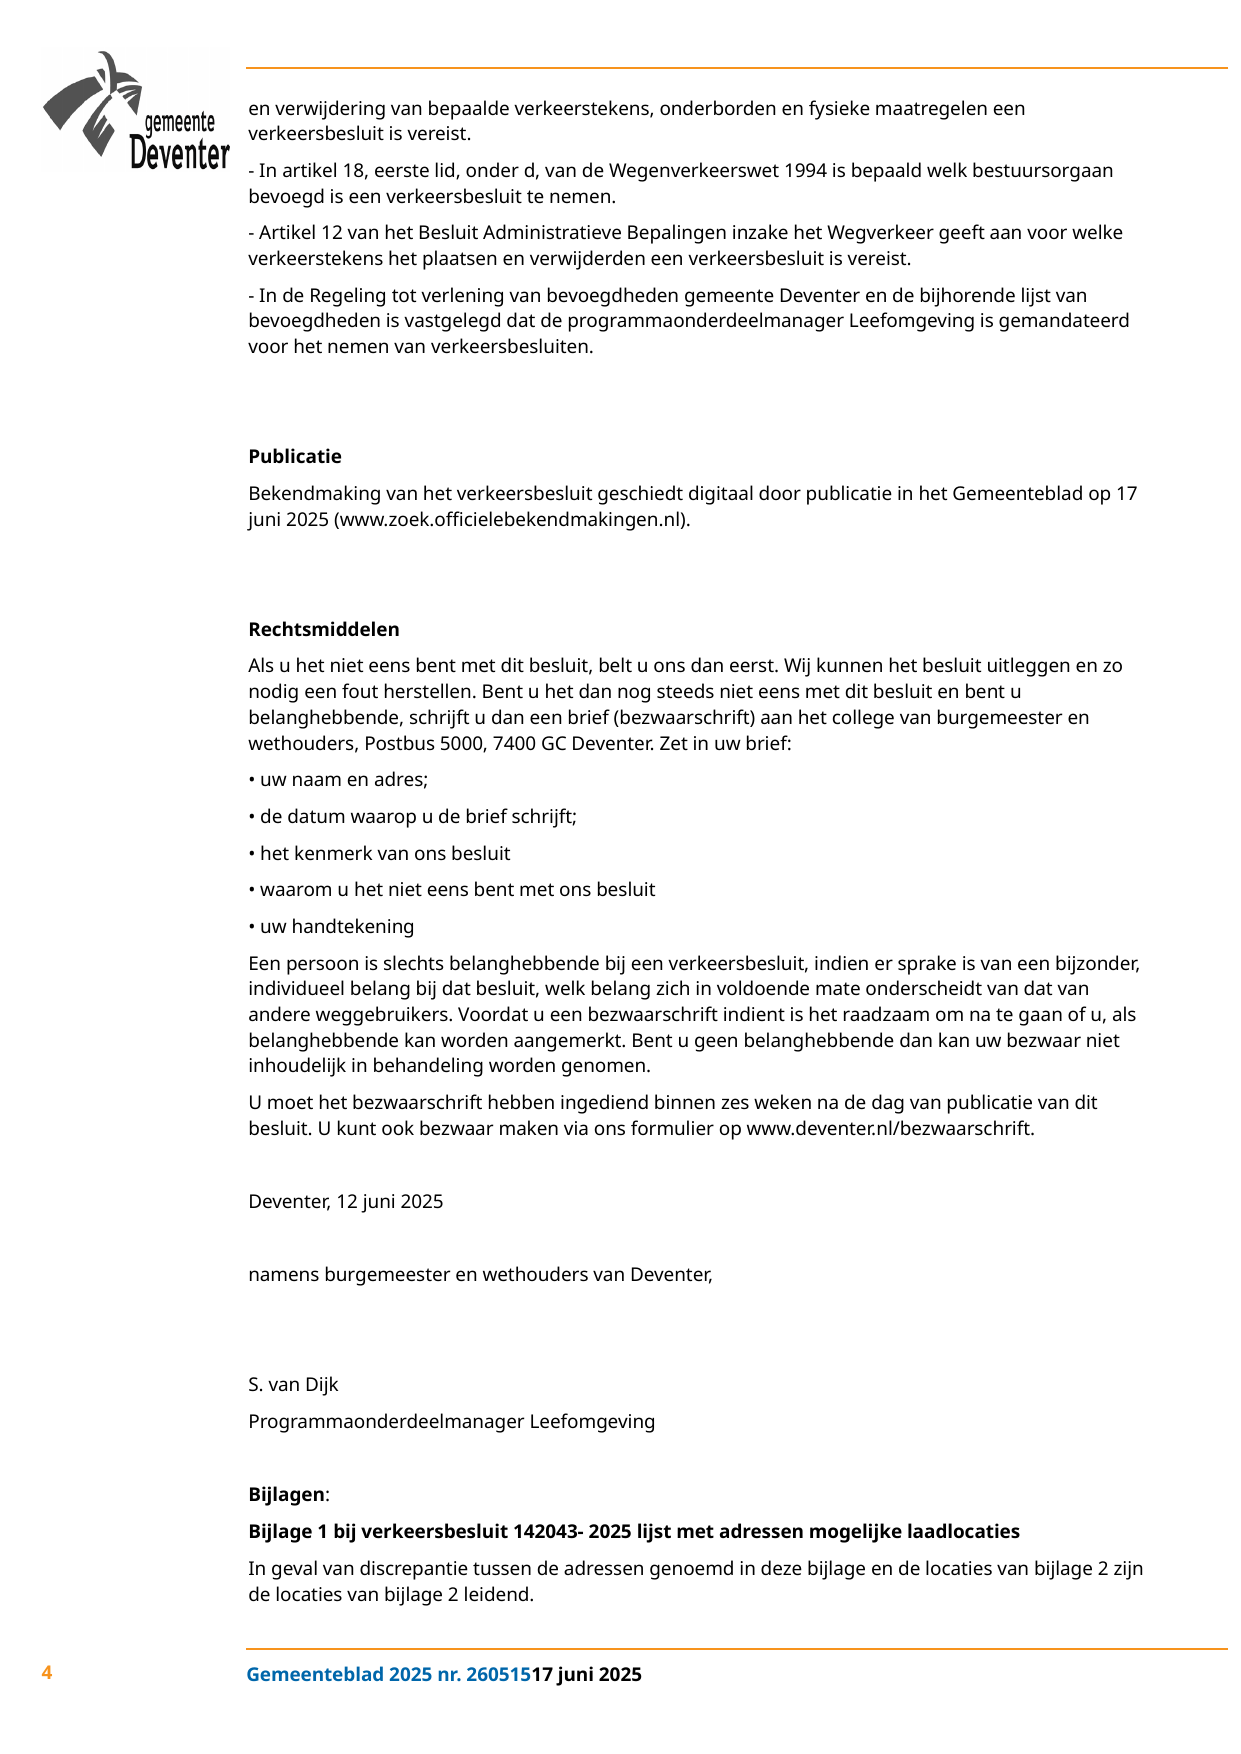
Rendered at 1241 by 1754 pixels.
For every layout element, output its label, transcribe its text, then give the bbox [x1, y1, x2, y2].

text S. van Dijk [248, 1372, 1152, 1397]
picture [41, 47, 231, 172]
text • de datum waarop u de brief schrijft; [248, 803, 1152, 829]
text • uw naam en adres; [248, 766, 1152, 792]
text Rechtsmiddelen [248, 616, 1152, 642]
text • waarom u het niet eens bent met ons besluit [248, 876, 1152, 902]
text Deventer, 12 juni 2025 [248, 1188, 1152, 1214]
text Bijlage 1 bij verkeersbesluit 142043- 2025 lijst met adressen mogelijke laadlocaties [248, 1518, 1152, 1544]
text Programmaonderdeelmanager Leefomgeving [248, 1408, 1152, 1434]
text Een persoon is slechts belanghebbende bij een verkeersbesluit, indien er sprake is van een bijzonder, individueel belang bij dat besluit, welk belang zich in voldoende mate onderscheidt van dat van andere weggebruikers. Voordat u een bezwaarschrift indient is het raadzaam om na te gaan of u, als belanghebbende kan worden aangemerkt. Bent u geen belanghebbende dan kan uw bezwaar niet inhoudelijk in behandeling worden genomen. [248, 950, 1152, 1078]
text In geval van discrepantie tussen de adressen genoemd in deze bijlage en de locaties van bijlage 2 zijn de locaties van bijlage 2 leidend. [248, 1555, 1152, 1606]
text U moet het bezwaarschrift hebben ingediend binnen zes weken na de dag van publicatie van dit besluit. U kunt ook bezwaar maken via ons formulier op www.deventer.nl/bezwaarschrift. [248, 1089, 1152, 1141]
text - In artikel 18, eerste lid, onder d, van de Wegenverkeerswet 1994 is bepaald welk bestuursorgaan bevoegd is een verkeersbesluit te nemen. [248, 157, 1152, 209]
text Publicatie [248, 443, 1152, 469]
text - In de Regeling tot verlening van bevoegdheden gemeente Deventer en de bijhorende lijst van bevoegdheden is vastgelegd dat de programmaonderdeelmanager Leefomgeving is gemandateerd voor het nemen van verkeersbesluiten. [248, 282, 1152, 359]
text Als u het niet eens bent met dit besluit, belt u ons dan eerst. Wij kunnen het besluit uitleggen en zo nodig een fout herstellen. Bent u het dan nog steeds niet eens met dit besluit en bent u belanghebbende, schrijft u dan een brief (bezwaarschrift) aan het college van burgemeester en wethouders, Postbus 5000, 7400 GC Deventer. Zet in uw brief: [248, 652, 1152, 755]
text - Artikel 12 van het Besluit Administratieve Bepalingen inzake het Wegverkeer geeft aan voor welke verkeerstekens het plaatsen en verwijderden een verkeersbesluit is vereist. [248, 219, 1152, 271]
text Bijlagen: [248, 1482, 1152, 1507]
text en verwijdering van bepaalde verkeerstekens, onderborden en fysieke maatregelen een verkeersbesluit is vereist. [248, 95, 1152, 146]
text namens burgemeester en wethouders van Deventer, [248, 1262, 1152, 1287]
text • het kenmerk van ons besluit [248, 840, 1152, 865]
text Bekendmaking van het verkeersbesluit geschiedt digitaal door publicatie in het Gemeenteblad op 17 juni 2025 (www.zoek.officielebekendmakingen.nl). [248, 480, 1152, 532]
text • uw handtekening [248, 913, 1152, 939]
